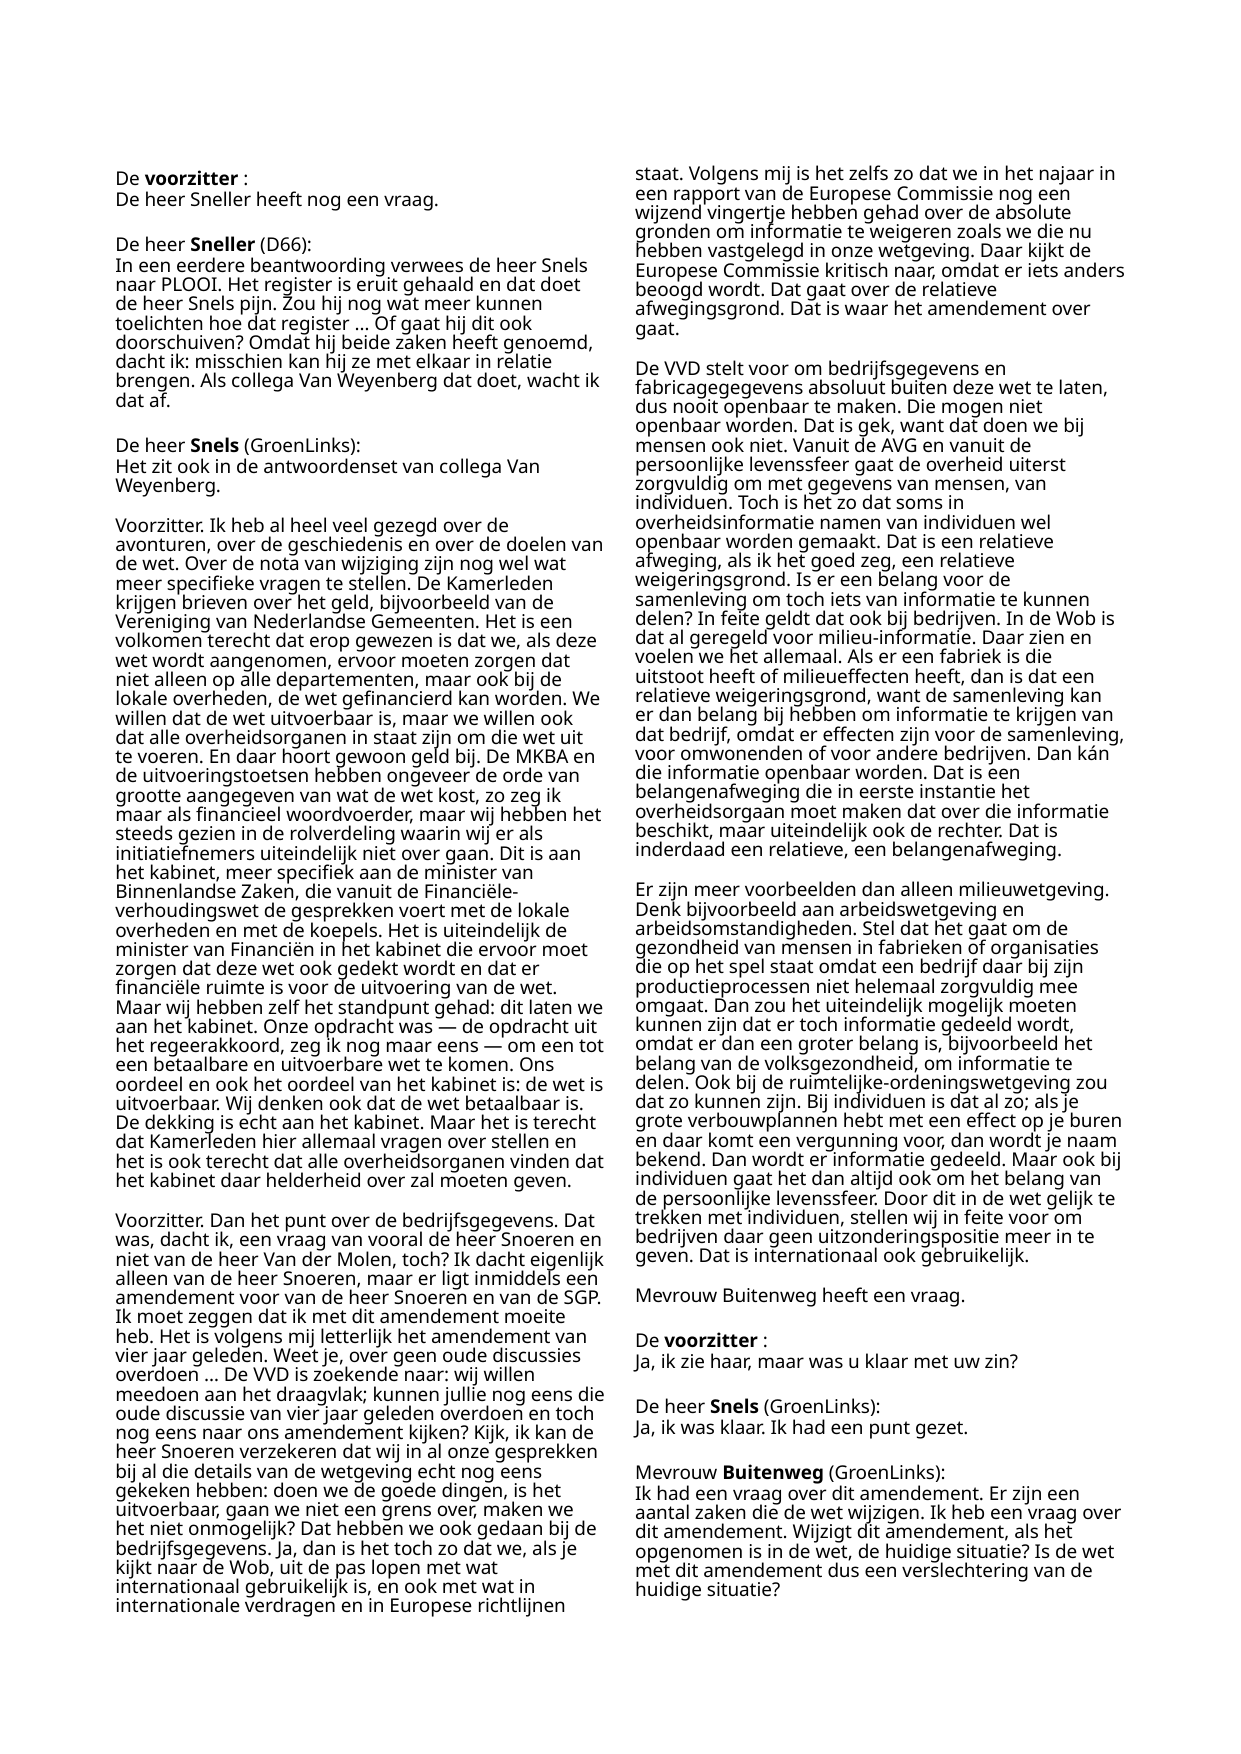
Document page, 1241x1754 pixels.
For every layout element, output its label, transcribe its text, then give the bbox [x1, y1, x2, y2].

text staat. Volgens mij is het zelfs zo dat we in het najaar in een rapport van de Europese Commissie nog een wijzend vingertje hebben gehad over de absolute gronden om informatie te weigeren zoals we die nu hebben vastgelegd in onze wetgeving. Daar kijkt de Europese Commissie kritisch naar, omdat er iets anders beoogd wordt. Dat gaat over de relatieve afwegingsgrond. Dat is waar het amendement over gaat. [635, 165, 1125, 339]
text De heer Sneller (D66): [115, 231, 605, 257]
text De heer Sneller heeft nog een vraag. [115, 191, 605, 210]
text De heer Snels (GroenLinks): [635, 1393, 1125, 1419]
text Ja, ik was klaar. Ik had een punt gezet. [635, 1419, 1125, 1438]
text Voorzitter. Dan het punt over de bedrijfsgegevens. Dat was, dacht ik, een vraag van vooral de heer Snoeren en niet van de heer Van der Molen, toch? Ik dacht eigenlijk alleen van de heer Snoeren, maar er ligt inmiddels een amendement voor van de heer Snoeren en van de SGP. Ik moet zeggen dat ik met dit amendement moeite heb. Het is volgens mij letterlijk het amendement van vier jaar geleden. Weet je, over geen oude discussies overdoen … De VVD is zoekende naar: wij willen meedoen aan het draagvlak; kunnen jullie nog eens die oude discussie van vier jaar geleden overdoen en toch nog eens naar ons amendement kijken? Kijk, ik kan de heer Snoeren verzekeren dat wij in al onze gesprekken bij al die details van de wetgeving echt nog eens gekeken hebben: doen we de goede dingen, is het uitvoerbaar, gaan we niet een grens over, maken we het niet onmogelijk? Dat hebben we ook gedaan bij de bedrijfsgegevens. Ja, dan is het toch zo dat we, als je kijkt naar de Wob, uit de pas lopen met wat internationaal gebruikelijk is, en ook met wat in internationale verdragen en in Europese richtlijnen [115, 1212, 605, 1617]
text Mevrouw Buitenweg heeft een vraag. [635, 1287, 1125, 1307]
text De heer Snels (GroenLinks): [115, 432, 605, 458]
text De VVD stelt voor om bedrijfsgegevens en fabricagegegevens absoluut buiten deze wet te laten, dus nooit openbaar te maken. Die mogen niet openbaar worden. Dat is gek, want dat doen we bij mensen ook niet. Vanuit de AVG en vanuit de persoonlijke levenssfeer gaat de overheid uiterst zorgvuldig om met gegevens van mensen, van individuen. Toch is het zo dat soms in overheidsinformatie namen van individuen wel openbaar worden gemaakt. Dat is een relatieve afweging, als ik het goed zeg, een relatieve weigeringsgrond. Is er een belang voor de samenleving om toch iets van informatie te kunnen delen? In feite geldt dat ook bij bedrijven. In de Wob is dat al geregeld voor milieu-informatie. Daar zien en voelen we het allemaal. Als er een fabriek is die uitstoot heeft of milieueffecten heeft, dan is dat een relatieve weigeringsgrond, want de samenleving kan er dan belang bij hebben om informatie te krijgen van dat bedrijf, omdat er effecten zijn voor de samenleving, voor omwonenden of voor andere bedrijven. Dan kán die informatie openbaar worden. Dat is een belangenafweging die in eerste instantie het overheidsorgaan moet maken dat over die informatie beschikt, maar uiteindelijk ook de rechter. Dat is inderdaad een relatieve, een belangenafweging. [635, 359, 1125, 861]
text Mevrouw Buitenweg (GroenLinks): [635, 1459, 1125, 1485]
text Ik had een vraag over dit amendement. Er zijn een aantal zaken die de wet wijzigen. Ik heb een vraag over dit amendement. Wijzigt dit amendement, als het opgenomen is in de wet, de huidige situatie? Is de wet met dit amendement dus een verslechtering van de huidige situatie? [635, 1485, 1125, 1601]
text De voorzitter : [635, 1327, 1125, 1353]
text Ja, ik zie haar, maar was u klaar met uw zin? [635, 1353, 1125, 1372]
text Er zijn meer voorbeelden dan alleen milieuwetgeving. Denk bijvoorbeeld aan arbeidswetgeving en arbeidsomstandigheden. Stel dat het gaat om de gezondheid van mensen in fabrieken of organisaties die op het spel staat omdat een bedrijf daar bij zijn productieprocessen niet helemaal zorgvuldig mee omgaat. Dan zou het uiteindelijk mogelijk moeten kunnen zijn dat er toch informatie gedeeld wordt, omdat er dan een groter belang is, bijvoorbeeld het belang van de volksgezondheid, om informatie te delen. Ook bij de ruimtelijke-ordeningswetgeving zou dat zo kunnen zijn. Bij individuen is dat al zo; als je grote verbouwplannen hebt met een effect op je buren en daar komt een vergunning voor, dan wordt je naam bekend. Dan wordt er informatie gedeeld. Maar ook bij individuen gaat het dan altijd ook om het belang van de persoonlijke levenssfeer. Door dit in de wet gelijk te trekken met individuen, stellen wij in feite voor om bedrijven daar geen uitzonderingspositie meer in te geven. Dat is internationaal ook gebruikelijk. [635, 881, 1125, 1267]
text Voorzitter. Ik heb al heel veel gezegd over de avonturen, over de geschiedenis en over de doelen van de wet. Over de nota van wijziging zijn nog wel wat meer specifieke vragen te stellen. De Kamerleden krijgen brieven over het geld, bijvoorbeeld van de Vereniging van Nederlandse Gemeenten. Het is een volkomen terecht dat erop gewezen is dat we, als deze wet wordt aangenomen, ervoor moeten zorgen dat niet alleen op alle departementen, maar ook bij de lokale overheden, de wet gefinancierd kan worden. We willen dat de wet uitvoerbaar is, maar we willen ook dat alle overheidsorganen in staat zijn om die wet uit te voeren. En daar hoort gewoon geld bij. De MKBA en de uitvoeringstoetsen hebben ongeveer de orde van grootte aangegeven van wat de wet kost, zo zeg ik maar als financieel woordvoerder, maar wij hebben het steeds gezien in de rolverdeling waarin wij er als initiatiefnemers uiteindelijk niet over gaan. Dit is aan het kabinet, meer specifiek aan de minister van Binnenlandse Zaken, die vanuit de Financiële-verhoudingswet de gesprekken voert met de lokale overheden en met de koepels. Het is uiteindelijk de minister van Financiën in het kabinet die ervoor moet zorgen dat deze wet ook gedekt wordt en dat er financiële ruimte is voor de uitvoering van de wet. Maar wij hebben zelf het standpunt gehad: dit laten we aan het kabinet. Onze opdracht was — de opdracht uit het regeerakkoord, zeg ik nog maar eens — om een tot een betaalbare en uitvoerbare wet te komen. Ons oordeel en ook het oordeel van het kabinet is: de wet is uitvoerbaar. Wij denken ook dat de wet betaalbaar is. De dekking is echt aan het kabinet. Maar het is terecht dat Kamerleden hier allemaal vragen over stellen en het is ook terecht dat alle overheidsorganen vinden dat het kabinet daar helderheid over zal moeten geven. [115, 517, 605, 1191]
text Het zit ook in de antwoordenset van collega Van Weyenberg. [115, 458, 605, 496]
text De voorzitter : [115, 165, 605, 191]
text In een eerdere beantwoording verwees de heer Snels naar PLOOI. Het register is eruit gehaald en dat doet de heer Snels pijn. Zou hij nog wat meer kunnen toelichten hoe dat register … Of gaat hij dit ook doorschuiven? Omdat hij beide zaken heeft genoemd, dacht ik: misschien kan hij ze met elkaar in relatie brengen. Als collega Van Weyenberg dat doet, wacht ik dat af. [115, 257, 605, 411]
